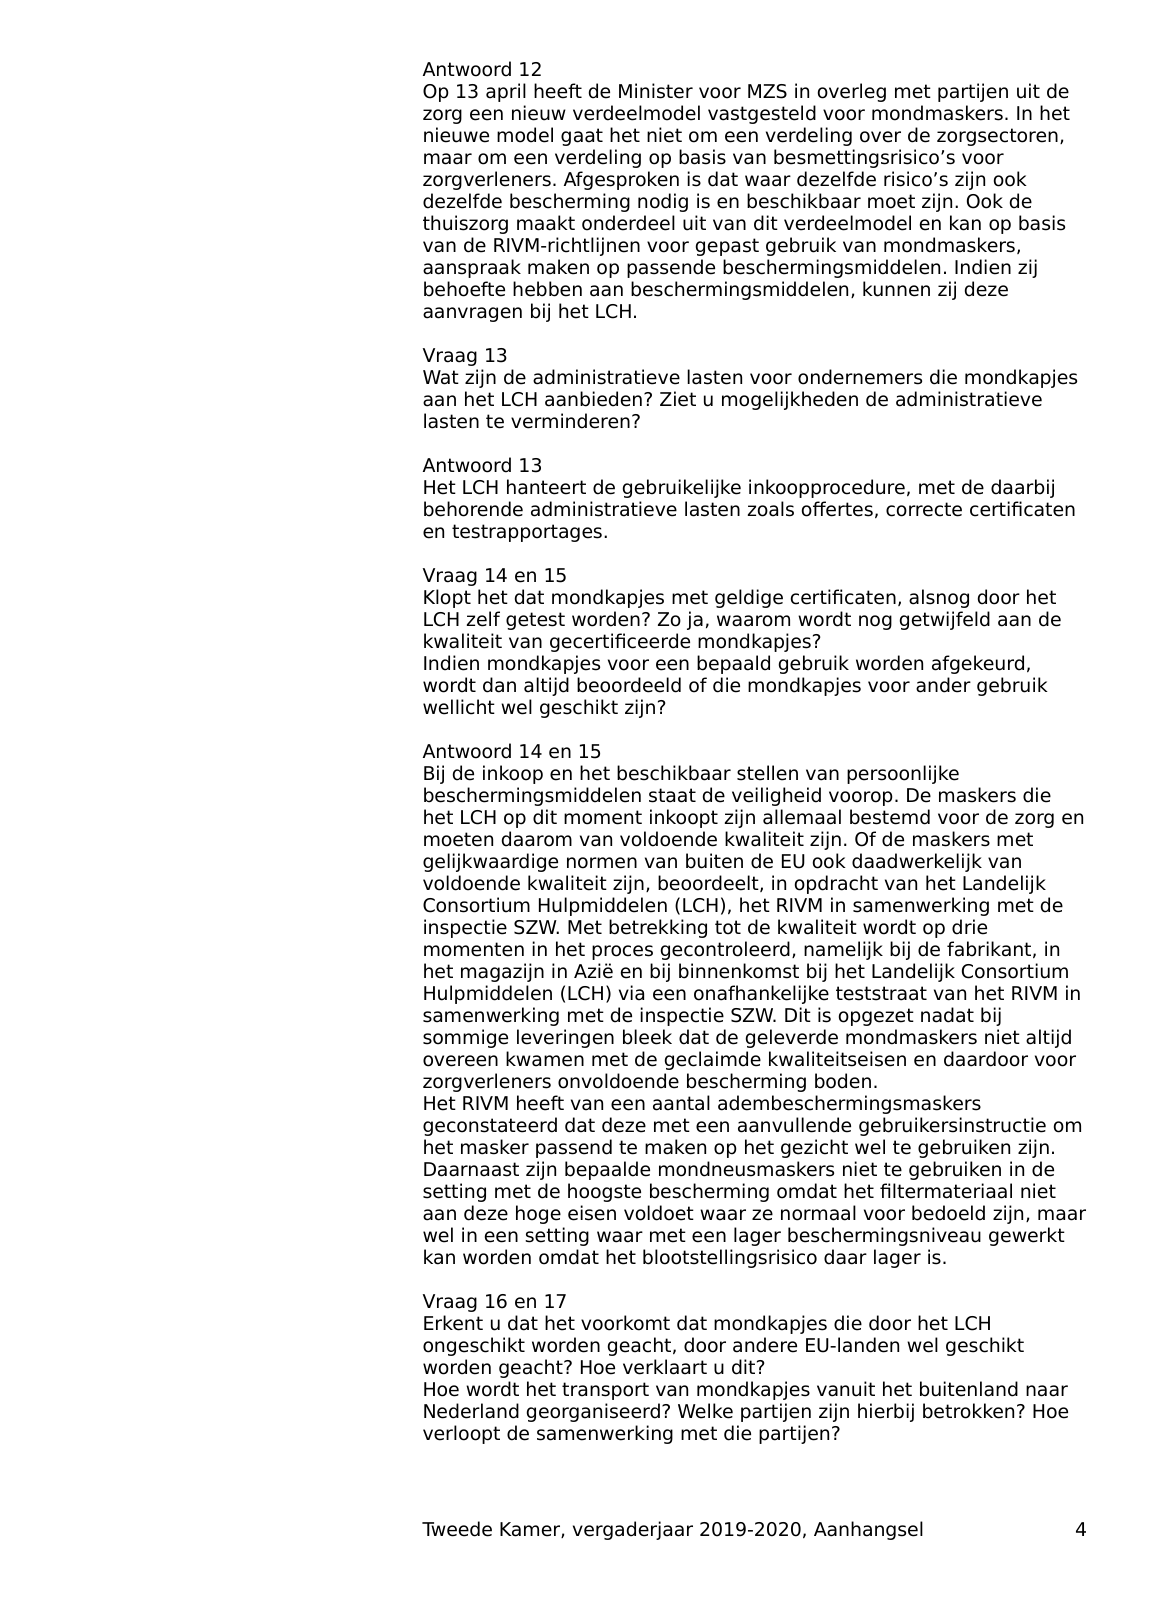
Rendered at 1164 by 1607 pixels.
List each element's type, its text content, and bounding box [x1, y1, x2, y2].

text Het LCH hanteert de gebruikelijke inkoopprocedure, met de daarbij behorende administratieve lasten zoals offertes, correcte certificaten en testrapportages. [422, 477, 1087, 543]
text Vraag 13 [422, 345, 1087, 367]
text Antwoord 12 [422, 59, 1087, 81]
text Antwoord 13 [422, 455, 1087, 477]
text Antwoord 14 en 15 [422, 741, 1087, 763]
text Wat zijn de administratieve lasten voor ondernemers die mondkapjes aan het LCH aanbieden? Ziet u mogelijkheden de administratieve lasten te verminderen? [422, 367, 1087, 433]
text Bij de inkoop en het beschikbaar stellen van persoonlijke beschermingsmiddelen staat de veiligheid voorop. De maskers die het LCH op dit moment inkoopt zijn allemaal bestemd voor de zorg en moeten daarom van voldoende kwaliteit zijn. Of de maskers met gelijkwaardige normen van buiten de EU ook daadwerkelijk van voldoende kwaliteit zijn, beoordeelt, in opdracht van het Landelijk Consortium Hulpmiddelen (LCH), het RIVM in samenwerking met de inspectie SZW. Met betrekking tot de kwaliteit wordt op drie momenten in het proces gecontroleerd, namelijk bij de fabrikant, in het magazijn in Azië en bij binnenkomst bij het Landelijk Consortium Hulpmiddelen (LCH) via een onafhankelijke teststraat van het RIVM in samenwerking met de inspectie SZW. Dit is opgezet nadat bij sommige leveringen bleek dat de geleverde mondmaskers niet altijd overeen kwamen met de geclaimde kwaliteitseisen en daardoor voor zorgverleners onvoldoende bescherming boden. [422, 763, 1087, 1093]
text Vraag 16 en 17 [422, 1291, 1087, 1313]
text Het RIVM heeft van een aantal adembeschermingsmaskers geconstateerd dat deze met een aanvullende gebruikersinstructie om het masker passend te maken op het gezicht wel te gebruiken zijn. Daarnaast zijn bepaalde mondneusmaskers niet te gebruiken in de setting met de hoogste bescherming omdat het filtermateriaal niet aan deze hoge eisen voldoet waar ze normaal voor bedoeld zijn, maar wel in een setting waar met een lager beschermingsniveau gewerkt kan worden omdat het blootstellingsrisico daar lager is. [422, 1093, 1087, 1269]
text Vraag 14 en 15 [422, 565, 1087, 587]
text Klopt het dat mondkapjes met geldige certificaten, alsnog door het LCH zelf getest worden? Zo ja, waarom wordt nog getwijfeld aan de kwaliteit van gecertificeerde mondkapjes? [422, 587, 1087, 653]
text Erkent u dat het voorkomt dat mondkapjes die door het LCH ongeschikt worden geacht, door andere EU-landen wel geschikt worden geacht? Hoe verklaart u dit? [422, 1313, 1087, 1379]
text Hoe wordt het transport van mondkapjes vanuit het buitenland naar Nederland georganiseerd? Welke partijen zijn hierbij betrokken? Hoe verloopt de samenwerking met die partijen? [422, 1379, 1087, 1445]
text Indien mondkapjes voor een bepaald gebruik worden afgekeurd, wordt dan altijd beoordeeld of die mondkapjes voor ander gebruik wellicht wel geschikt zijn? [422, 653, 1087, 719]
text Op 13 april heeft de Minister voor MZS in overleg met partijen uit de zorg een nieuw verdeelmodel vastgesteld voor mondmaskers. In het nieuwe model gaat het niet om een verdeling over de zorgsectoren, maar om een verdeling op basis van besmettingsrisico’s voor zorgverleners. Afgesproken is dat waar dezelfde risico’s zijn ook dezelfde bescherming nodig is en beschikbaar moet zijn. Ook de thuiszorg maakt onderdeel uit van dit verdeelmodel en kan op basis van de RIVM-richtlijnen voor gepast gebruik van mondmaskers, aanspraak maken op passende beschermingsmiddelen. Indien zij behoefte hebben aan beschermingsmiddelen, kunnen zij deze aanvragen bij het LCH. [422, 81, 1087, 323]
